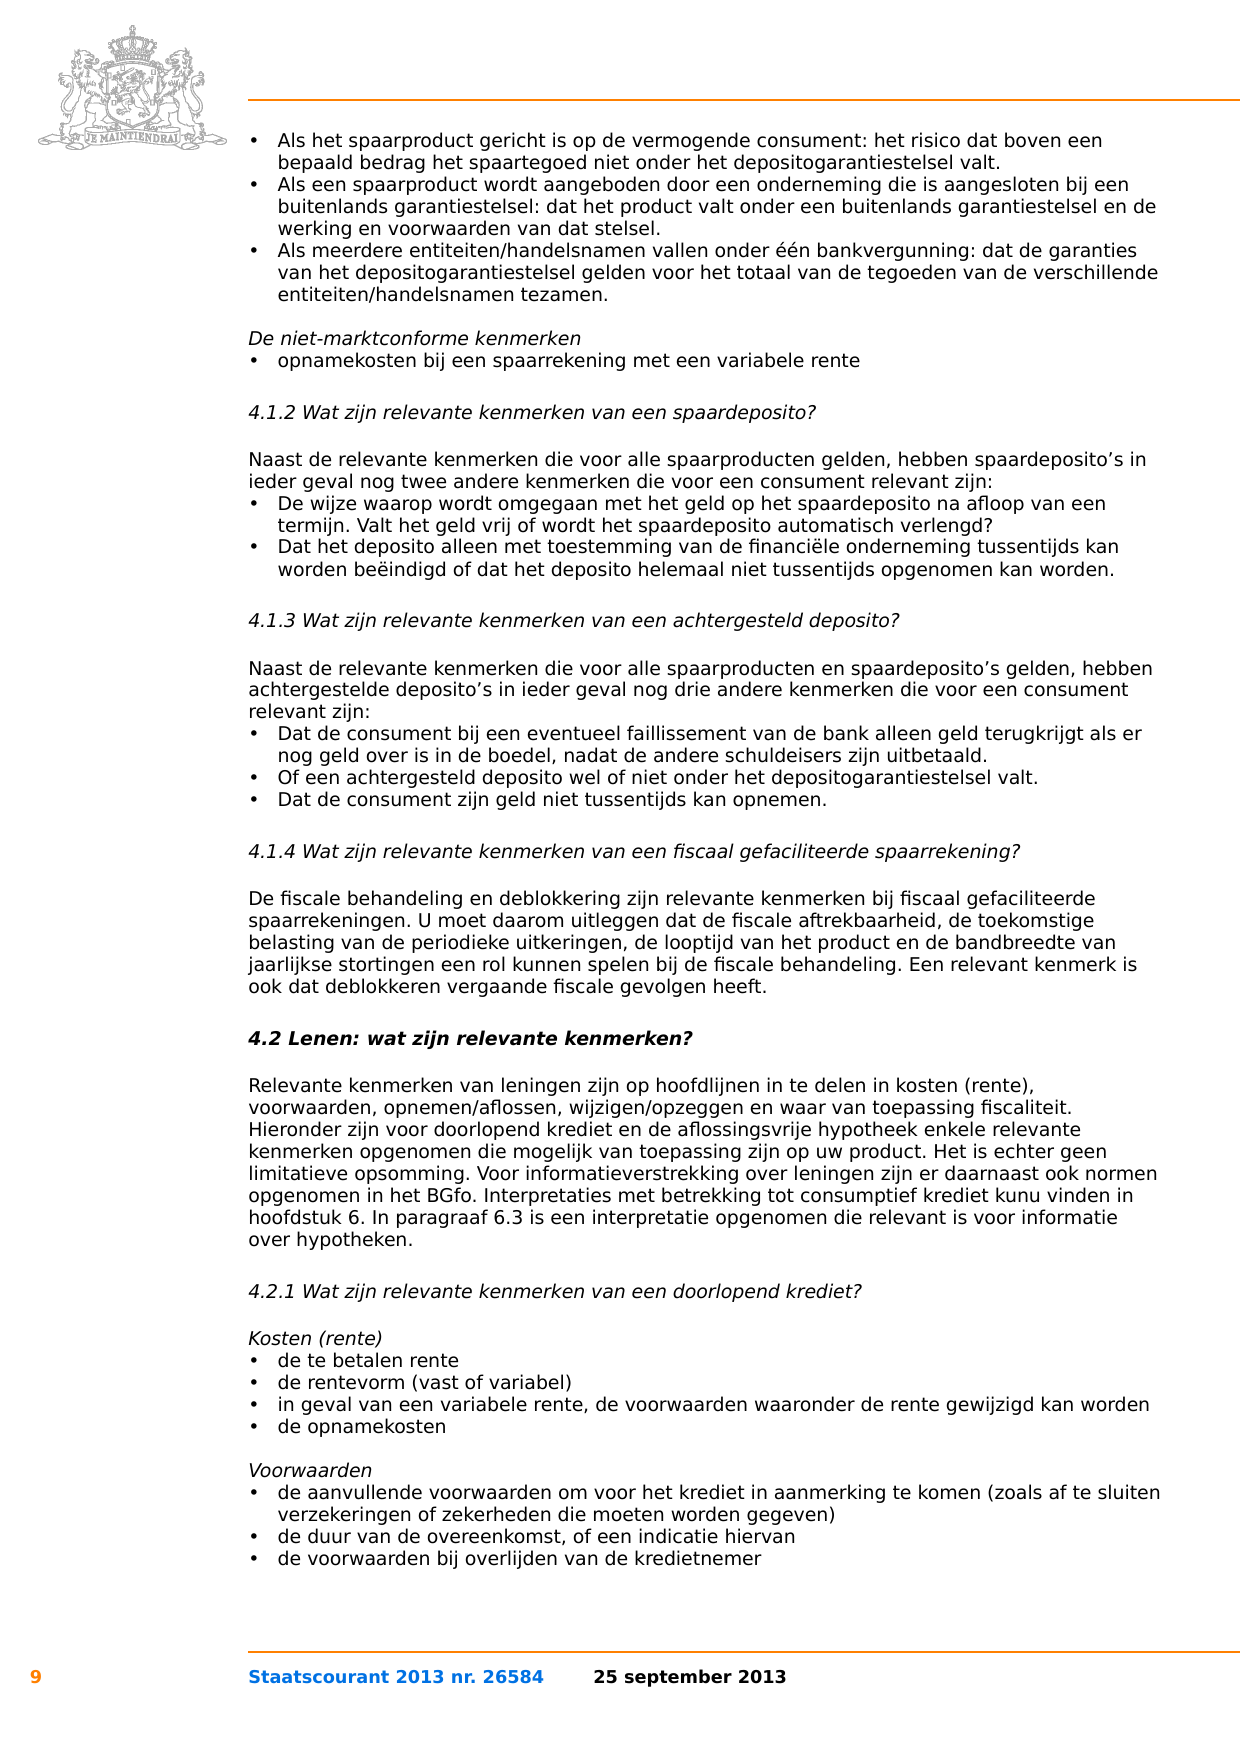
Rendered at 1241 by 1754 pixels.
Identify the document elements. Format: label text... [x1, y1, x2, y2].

text • de aanvullende voorwaarden om voor het krediet in aanmerking te komen (zoals af te sluiten verzekeringen of zekerheden die moeten worden gegeven) [248, 1482, 1163, 1526]
text • de rentevorm (vast of variabel) [248, 1372, 1163, 1394]
text • Of een achtergesteld deposito wel of niet onder het depositogarantiestelsel valt. [248, 767, 1163, 789]
text • de te betalen rente [248, 1350, 1163, 1372]
text • de voorwaarden bij overlijden van de kredietnemer [248, 1548, 1163, 1569]
text • Dat de consument zijn geld niet tussentijds kan opnemen. [248, 789, 1163, 811]
text Relevante kenmerken van leningen zijn op hoofdlijnen in te delen in kosten (rente), voorwaarden, opnemen/aflossen, wijzigen/opzeggen en waar van toepassing fiscaliteit. Hieronder zijn voor doorlopend krediet en de aflossingsvrije hypotheek enkele relevante kenmerken opgenomen die mogelijk van toepassing zijn op uw product. Het is echter geen limitatieve opsomming. Voor informatieverstrekking over leningen zijn er daarnaast ook normen opgenomen in het BGfo. Interpretaties met betrekking tot consumptief krediet kunu vinden in hoofdstuk 6. In paragraaf 6.3 is een interpretatie opgenomen die relevant is voor informatie over hypotheken. [248, 1075, 1163, 1251]
text Naast de relevante kenmerken die voor alle spaarproducten gelden, hebben spaardeposito’s in ieder geval nog twee andere kenmerken die voor een consument relevant zijn: [248, 448, 1163, 492]
picture [38, 25, 227, 150]
subtitle 4.1.3 Wat zijn relevante kenmerken van een achtergesteld deposito? [248, 610, 1163, 632]
subtitle 4.1.2 Wat zijn relevante kenmerken van een spaardeposito? [248, 402, 1163, 423]
text • Als een spaarproduct wordt aangeboden door een onderneming die is aangesloten bij een buitenlands garantiestelsel: dat het product valt onder een buitenlands garantiestelsel en de werking en voorwaarden van dat stelsel. [248, 174, 1163, 240]
text • de duur van de overeenkomst, of een indicatie hiervan [248, 1526, 1163, 1548]
text • opnamekosten bij een spaarrekening met een variabele rente [248, 349, 1163, 372]
text • de opnamekosten [248, 1416, 1163, 1438]
text • in geval van een variabele rente, de voorwaarden waaronder de rente gewijzigd kan worden [248, 1394, 1163, 1416]
text • Als meerdere entiteiten/handelsnamen vallen onder één bankvergunning: dat de garanties van het depositogarantiestelsel gelden voor het totaal van de tegoeden van de verschillende entiteiten/handelsnamen tezamen. [248, 240, 1163, 306]
subtitle 4.2.1 Wat zijn relevante kenmerken van een doorlopend krediet? [248, 1281, 1163, 1303]
subtitle De niet-marktconforme kenmerken [248, 328, 1163, 349]
text De fiscale behandeling en deblokkering zijn relevante kenmerken bij fiscaal gefaciliteerde spaarrekeningen. U moet daarom uitleggen dat de fiscale aftrekbaarheid, de toekomstige belasting van de periodieke uitkeringen, de looptijd van het product en de bandbreedte van jaarlijkse stortingen een rol kunnen spelen bij de fiscale behandeling. Een relevant kenmerk is ook dat deblokkeren vergaande fiscale gevolgen heeft. [248, 888, 1163, 998]
subtitle 4.2 Lenen: wat zijn relevante kenmerken? [248, 1028, 1163, 1050]
text Naast de relevante kenmerken die voor alle spaarproducten en spaardeposito’s gelden, hebben achtergestelde deposito’s in ieder geval nog drie andere kenmerken die voor een consument relevant zijn: [248, 657, 1163, 723]
text • Als het spaarproduct gericht is op de vermogende consument: het risico dat boven een bepaald bedrag het spaartegoed niet onder het depositogarantiestelsel valt. [248, 130, 1163, 174]
text • Dat de consument bij een eventueel faillissement van de bank alleen geld terugkrijgt als er nog geld over is in de boedel, nadat de andere schuldeisers zijn uitbetaald. [248, 723, 1163, 767]
subtitle Kosten (rente) [248, 1328, 1163, 1350]
text • Dat het deposito alleen met toestemming van de financiële onderneming tussentijds kan worden beëindigd of dat het deposito helemaal niet tussentijds opgenomen kan worden. [248, 536, 1163, 580]
subtitle 4.1.4 Wat zijn relevante kenmerken van een fiscaal gefaciliteerde spaarrekening? [248, 841, 1163, 863]
text • De wijze waarop wordt omgegaan met het geld op het spaardeposito na afloop van een termijn. Valt het geld vrij of wordt het spaardeposito automatisch verlengd? [248, 492, 1163, 536]
subtitle Voorwaarden [248, 1460, 1163, 1482]
